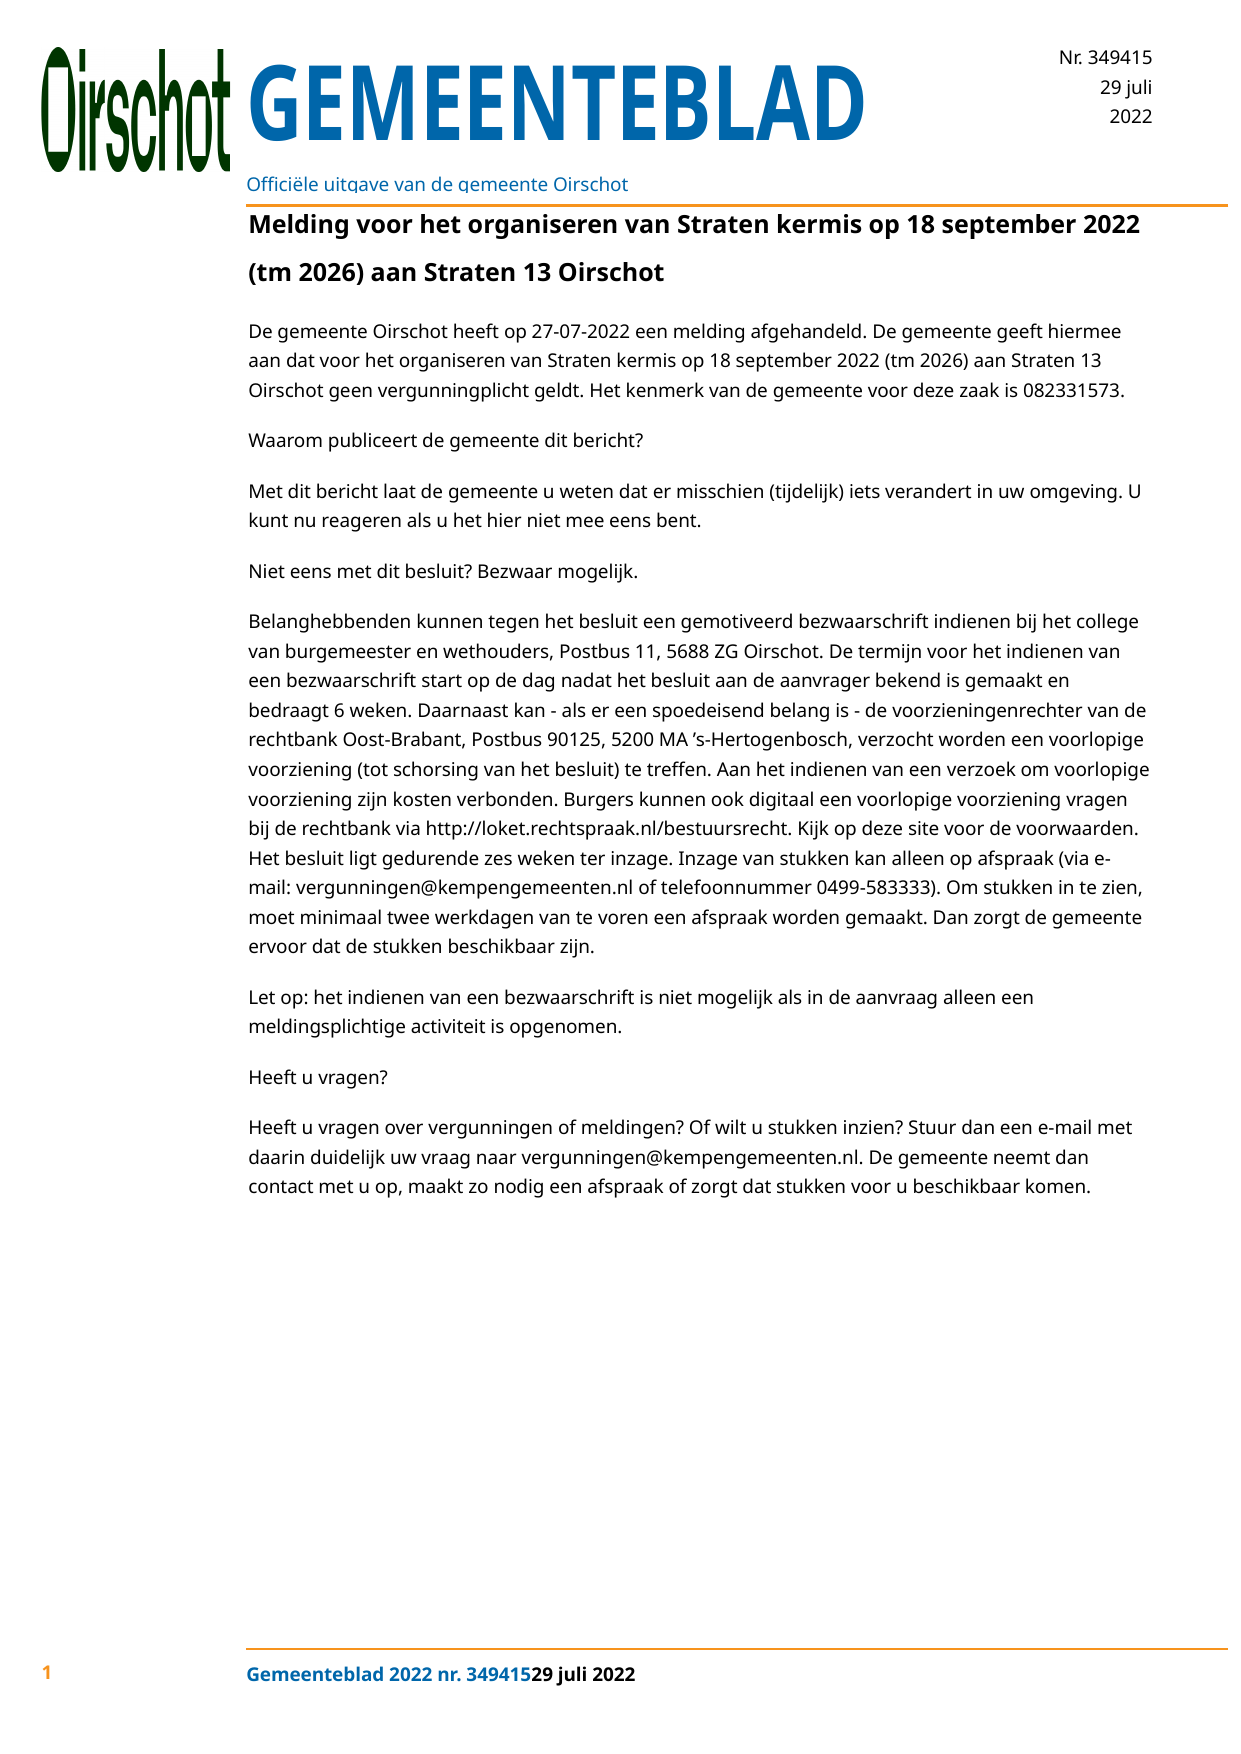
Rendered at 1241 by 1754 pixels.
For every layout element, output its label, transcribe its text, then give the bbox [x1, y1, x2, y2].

text Heeft u vragen over vergunningen of meldingen? Of wilt u stukken inzien? Stuur dan een e-mail met daarin duidelijk uw vraag naar vergunningen@kempengemeenten.nl. De gemeente neemt dan contact met u op, maakt zo nodig een afspraak of zorgt dat stukken voor u beschikbaar komen. [248, 1114, 1152, 1199]
text De gemeente Oirschot heeft op 27-07-2022 een melding afgehandeld. De gemeente geeft hiermee aan dat voor het organiseren van Straten kermis op 18 september 2022 (tm 2026) aan Straten 13 Oirschot geen vergunningplicht geldt. Het kenmerk van de gemeente voor deze zaak is 082331573. [248, 318, 1152, 403]
picture [41, 47, 231, 172]
text Niet eens met dit besluit? Bezwaar mogelijk. [248, 558, 1152, 584]
text Let op: het indienen van een bezwaarschrift is niet mogelijk als in de aanvraag alleen een meldingsplichtige activiteit is opgenomen. [248, 984, 1152, 1039]
text Waarom publiceert de gemeente dit bericht? [248, 427, 1152, 453]
text Met dit bericht laat de gemeente u weten dat er misschien (tijdelijk) iets verandert in uw omgeving. U kunt nu reageren als u het hier niet mee eens bent. [248, 478, 1152, 533]
text Melding voor het organiseren van Straten kermis op 18 september 2022 (tm 2026) aan Straten 13 Oirschot [248, 207, 1152, 288]
text Belanghebbenden kunnen tegen het besluit een gemotiveerd bezwaarschrift indienen bij het college van burgemeester en wethouders, Postbus 11, 5688 ZG Oirschot. De termijn voor het indienen van een bezwaarschrift start op de dag nadat het besluit aan de aanvrager bekend is gemaakt en bedraagt 6 weken. Daarnaast kan - als er een spoedeisend belang is - de voorzieningenrechter van de rechtbank Oost-Brabant, Postbus 90125, 5200 MA ’s-Hertogenbosch, verzocht worden een voorlopige voorziening (tot schorsing van het besluit) te treffen. Aan het indienen van een verzoek om voorlopige voorziening zijn kosten verbonden. Burgers kunnen ook digitaal een voorlopige voorziening vragen bij de rechtbank via http://loket.rechtspraak.nl/bestuursrecht. Kijk op deze site voor de voorwaarden. Het besluit ligt gedurende zes weken ter inzage. Inzage van stukken kan alleen op afspraak (via e-mail: vergunningen@kempengemeenten.nl of telefoonnummer 0499-583333). Om stukken in te zien, moet minimaal twee werkdagen van te voren een afspraak worden gemaakt. Dan zorgt de gemeente ervoor dat de stukken beschikbaar zijn. [248, 608, 1152, 959]
text Heeft u vragen? [248, 1064, 1152, 1090]
